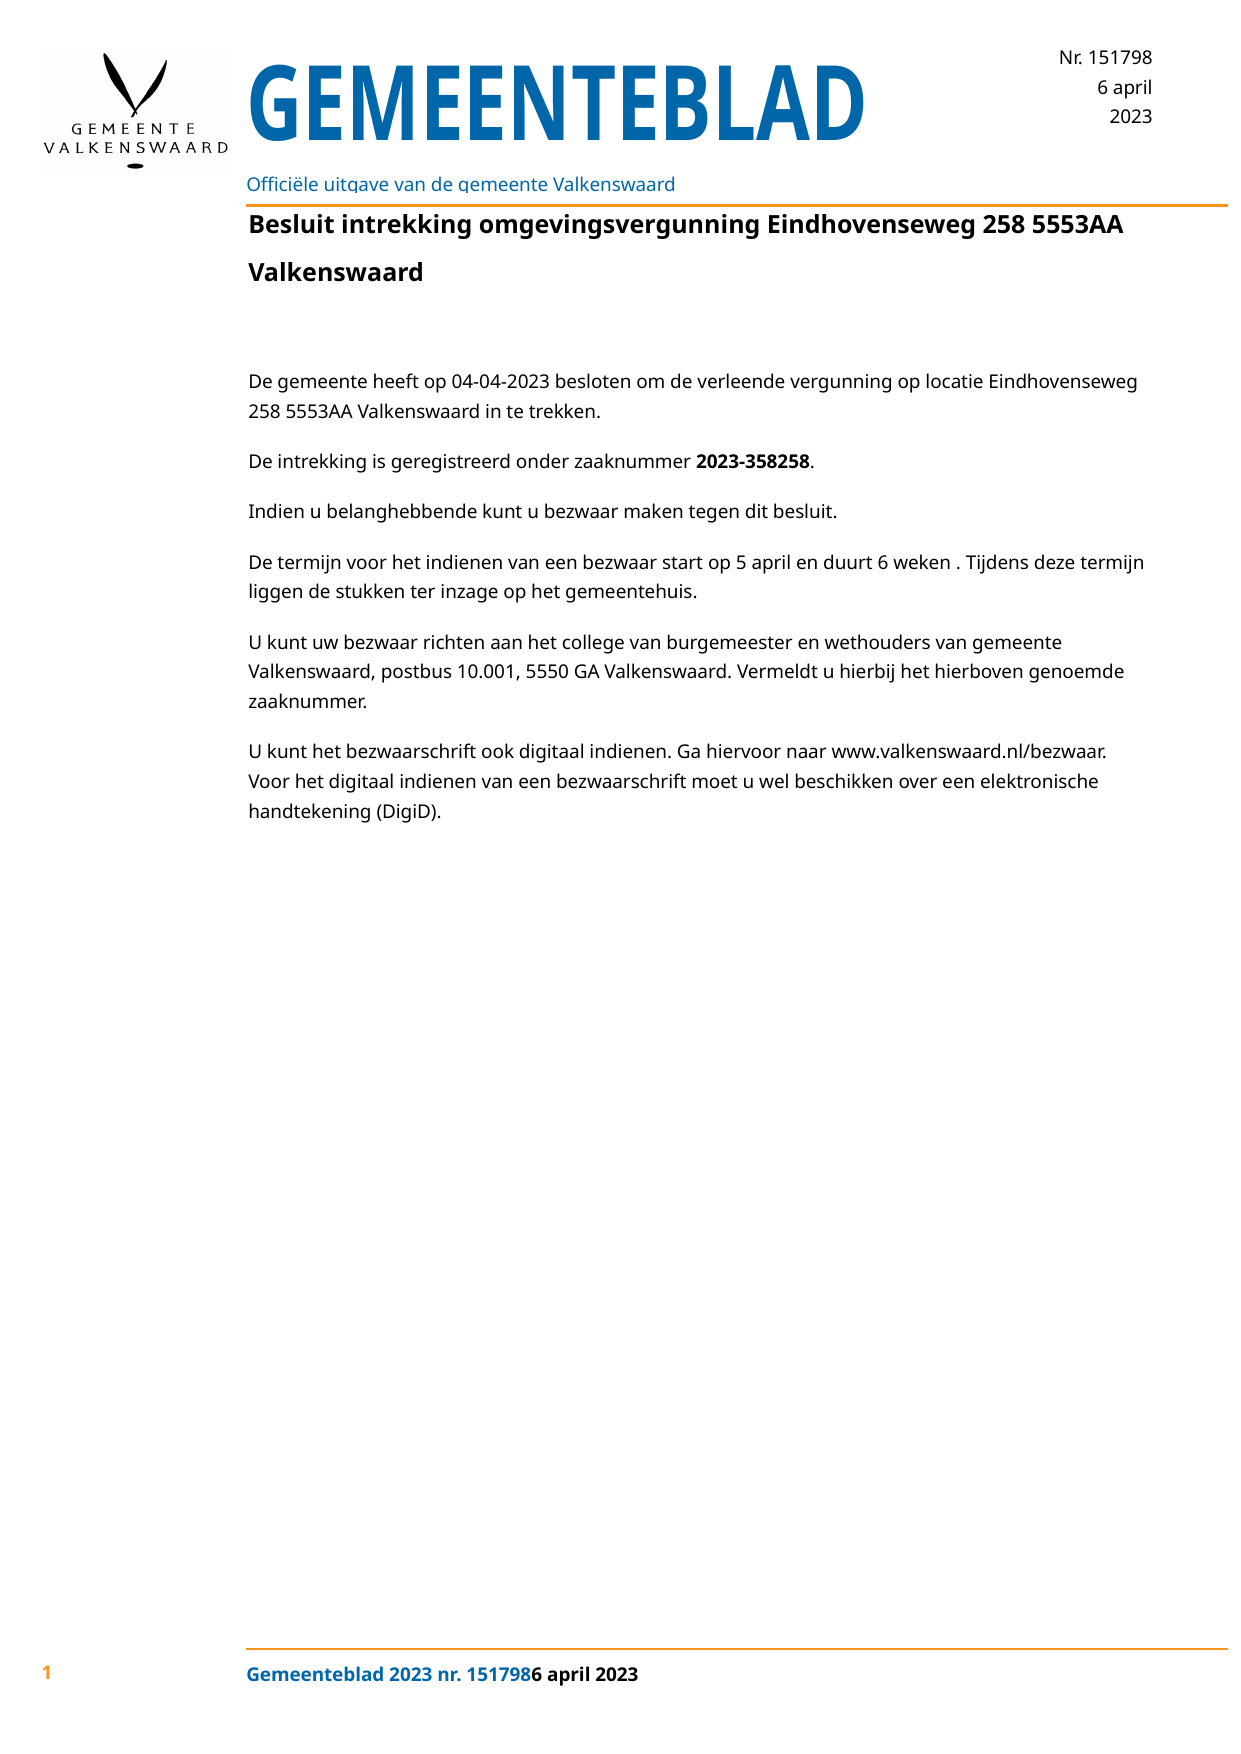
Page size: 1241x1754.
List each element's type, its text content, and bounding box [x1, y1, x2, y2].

text De gemeente heeft op 04-04-2023 besloten om de verleende vergunning op locatie Eindhovenseweg 258 5553AA Valkenswaard in te trekken. [248, 368, 1152, 424]
text De intrekking is geregistreerd onder zaaknummer 2023-358258. [248, 448, 1152, 474]
text Besluit intrekking omgevingsvergunning Eindhovenseweg 258 5553AA Valkenswaard [248, 207, 1152, 288]
picture [41, 47, 231, 172]
text U kunt het bezwaarschrift ook digitaal indienen. Ga hiervoor naar www.valkenswaard.nl/bezwaar. Voor het digitaal indienen van een bezwaarschrift moet u wel beschikken over een elektronische handtekening (DigiD). [248, 739, 1152, 824]
text De termijn voor het indienen van een bezwaar start op 5 april en duurt 6 weken . Tijdens deze termijn liggen de stukken ter inzage op het gemeentehuis. [248, 549, 1152, 604]
text Indien u belanghebbende kunt u bezwaar maken tegen dit besluit. [248, 499, 1152, 524]
text U kunt uw bezwaar richten aan het college van burgemeester en wethouders van gemeente Valkenswaard, postbus 10.001, 5550 GA Valkenswaard. Vermeldt u hierbij het hierboven genoemde zaaknummer. [248, 629, 1152, 714]
